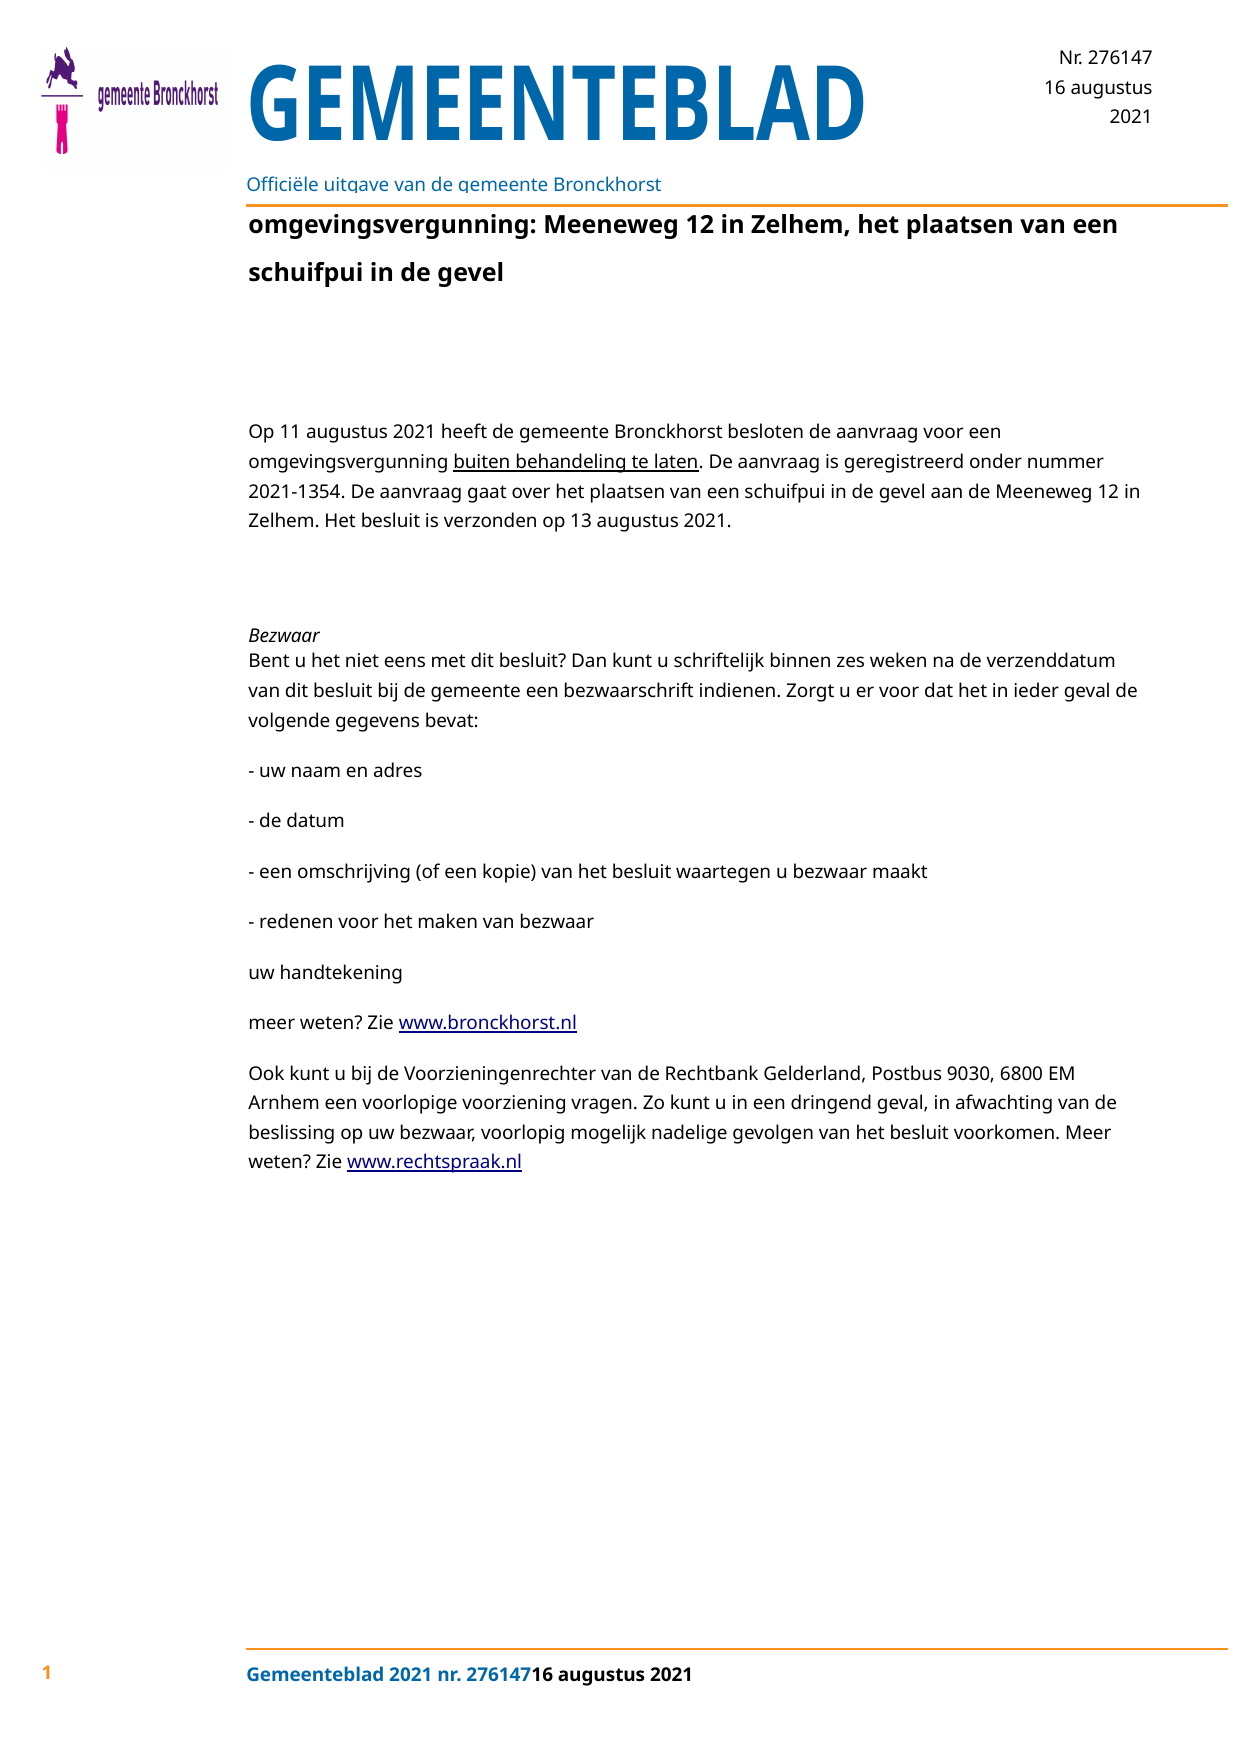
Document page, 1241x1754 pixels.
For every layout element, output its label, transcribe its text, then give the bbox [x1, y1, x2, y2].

text - uw naam en adres [248, 757, 1152, 783]
text uw handtekening [248, 959, 1152, 984]
text - redenen voor het maken van bezwaar [248, 908, 1152, 934]
picture [41, 47, 231, 172]
text omgevingsvergunning: Meeneweg 12 in Zelhem, het plaatsen van een schuifpui in de gevel [248, 207, 1152, 288]
text - een omschrijving (of een kopie) van het besluit waartegen u bezwaar maakt [248, 858, 1152, 884]
text Bezwaar [248, 622, 1152, 648]
text meer weten? Zie www.bronckhorst.nl [248, 1009, 1152, 1035]
text Ook kunt u bij de Voorzieningenrechter van de Rechtbank Gelderland, Postbus 9030, 6800 EM Arnhem een voorlopige voorziening vragen. Zo kunt u in een dringend geval, in afwachting van de beslissing op uw bezwaar, voorlopig mogelijk nadelige gevolgen van het besluit voorkomen. Meer weten? Zie www.rechtspraak.nl [248, 1060, 1152, 1174]
text - de datum [248, 808, 1152, 833]
text Bent u het niet eens met dit besluit? Dan kunt u schriftelijk binnen zes weken na de verzenddatum van dit besluit bij de gemeente een bezwaarschrift indienen. Zorgt u er voor dat het in ieder geval de volgende gegevens bevat: [248, 648, 1152, 732]
text Op 11 augustus 2021 heeft de gemeente Bronckhorst besloten de aanvraag voor een omgevingsvergunning buiten behandeling te laten. De aanvraag is geregistreerd onder nummer 2021-1354. De aanvraag gaat over het plaatsen van een schuifpui in de gevel aan de Meeneweg 12 in Zelhem. Het besluit is verzonden op 13 augustus 2021. [248, 419, 1152, 533]
